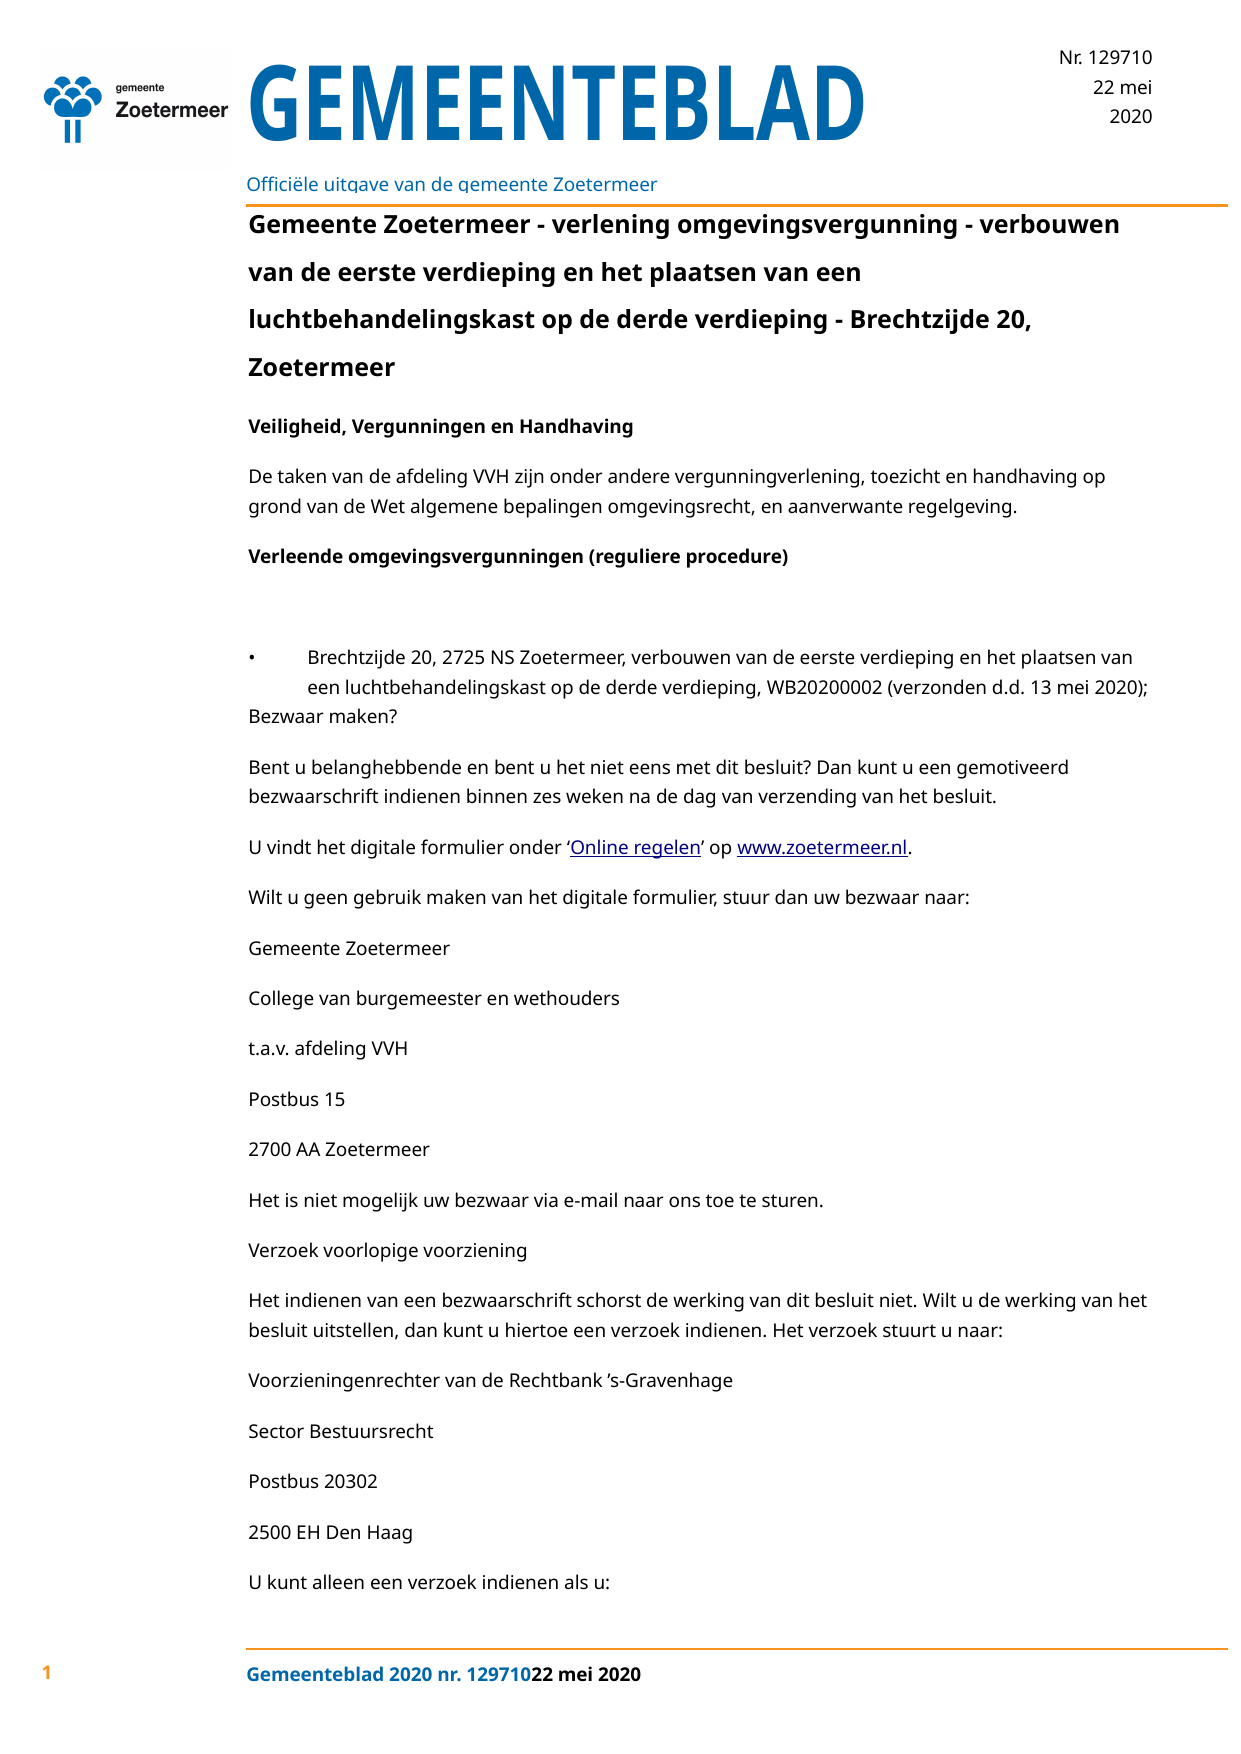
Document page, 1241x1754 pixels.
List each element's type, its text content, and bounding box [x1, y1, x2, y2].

text Bezwaar maken? [248, 703, 1152, 729]
text Het is niet mogelijk uw bezwaar via e-mail naar ons toe te sturen. [248, 1187, 1152, 1213]
text U kunt alleen een verzoek indienen als u: [248, 1569, 1152, 1595]
text Veiligheid, Vergunningen en Handhaving [248, 413, 1152, 439]
text Bent u belanghebbende en bent u het niet eens met dit besluit? Dan kunt u een gemotiveerd bezwaarschrift indienen binnen zes weken na de dag van verzending van het besluit. [248, 754, 1152, 809]
text U vindt het digitale formulier onder ‘Online regelen’ op www.zoetermeer.nl. [248, 834, 1152, 860]
text Gemeente Zoetermeer [248, 935, 1152, 961]
text Verleende omgevingsvergunningen (reguliere procedure) [248, 543, 1152, 569]
text College van burgemeester en wethouders [248, 985, 1152, 1011]
text Sector Bestuursrecht [248, 1418, 1152, 1444]
text Het indienen van een bezwaarschrift schorst de werking van dit besluit niet. Wilt u de werking van het besluit uitstellen, dan kunt u hiertoe een verzoek indienen. Het verzoek stuurt u naar: [248, 1288, 1152, 1343]
text Voorzieningenrechter van de Rechtbank ’s-Gravenhage [248, 1368, 1152, 1393]
text De taken van de afdeling VVH zijn onder andere vergunningverlening, toezicht en handhaving op grond van de Wet algemene bepalingen omgevingsrecht, en aanverwante regelgeving. [248, 463, 1152, 519]
text Gemeente Zoetermeer - verlening omgevingsvergunning - verbouwen van de eerste verdieping en het plaatsen van een luchtbehandelingskast op de derde verdieping - Brechtzijde 20, Zoetermeer [248, 207, 1152, 384]
text Postbus 15 [248, 1086, 1152, 1112]
text 2500 EH Den Haag [248, 1519, 1152, 1545]
text Wilt u geen gebruik maken van het digitale formulier, stuur dan uw bezwaar naar: [248, 884, 1152, 910]
list Brechtzijde 20, 2725 NS Zoetermeer, verbouwen van de eerste verdieping en het plaatsen van een luchtbehandelingskast op de derde verdieping, WB20200002 (verzonden d.d. 13 mei 2020); [248, 644, 1152, 700]
text Verzoek voorlopige voorziening [248, 1237, 1152, 1263]
text Postbus 20302 [248, 1468, 1152, 1494]
text t.a.v. afdeling VVH [248, 1036, 1152, 1061]
picture [41, 47, 231, 172]
text 2700 AA Zoetermeer [248, 1136, 1152, 1162]
